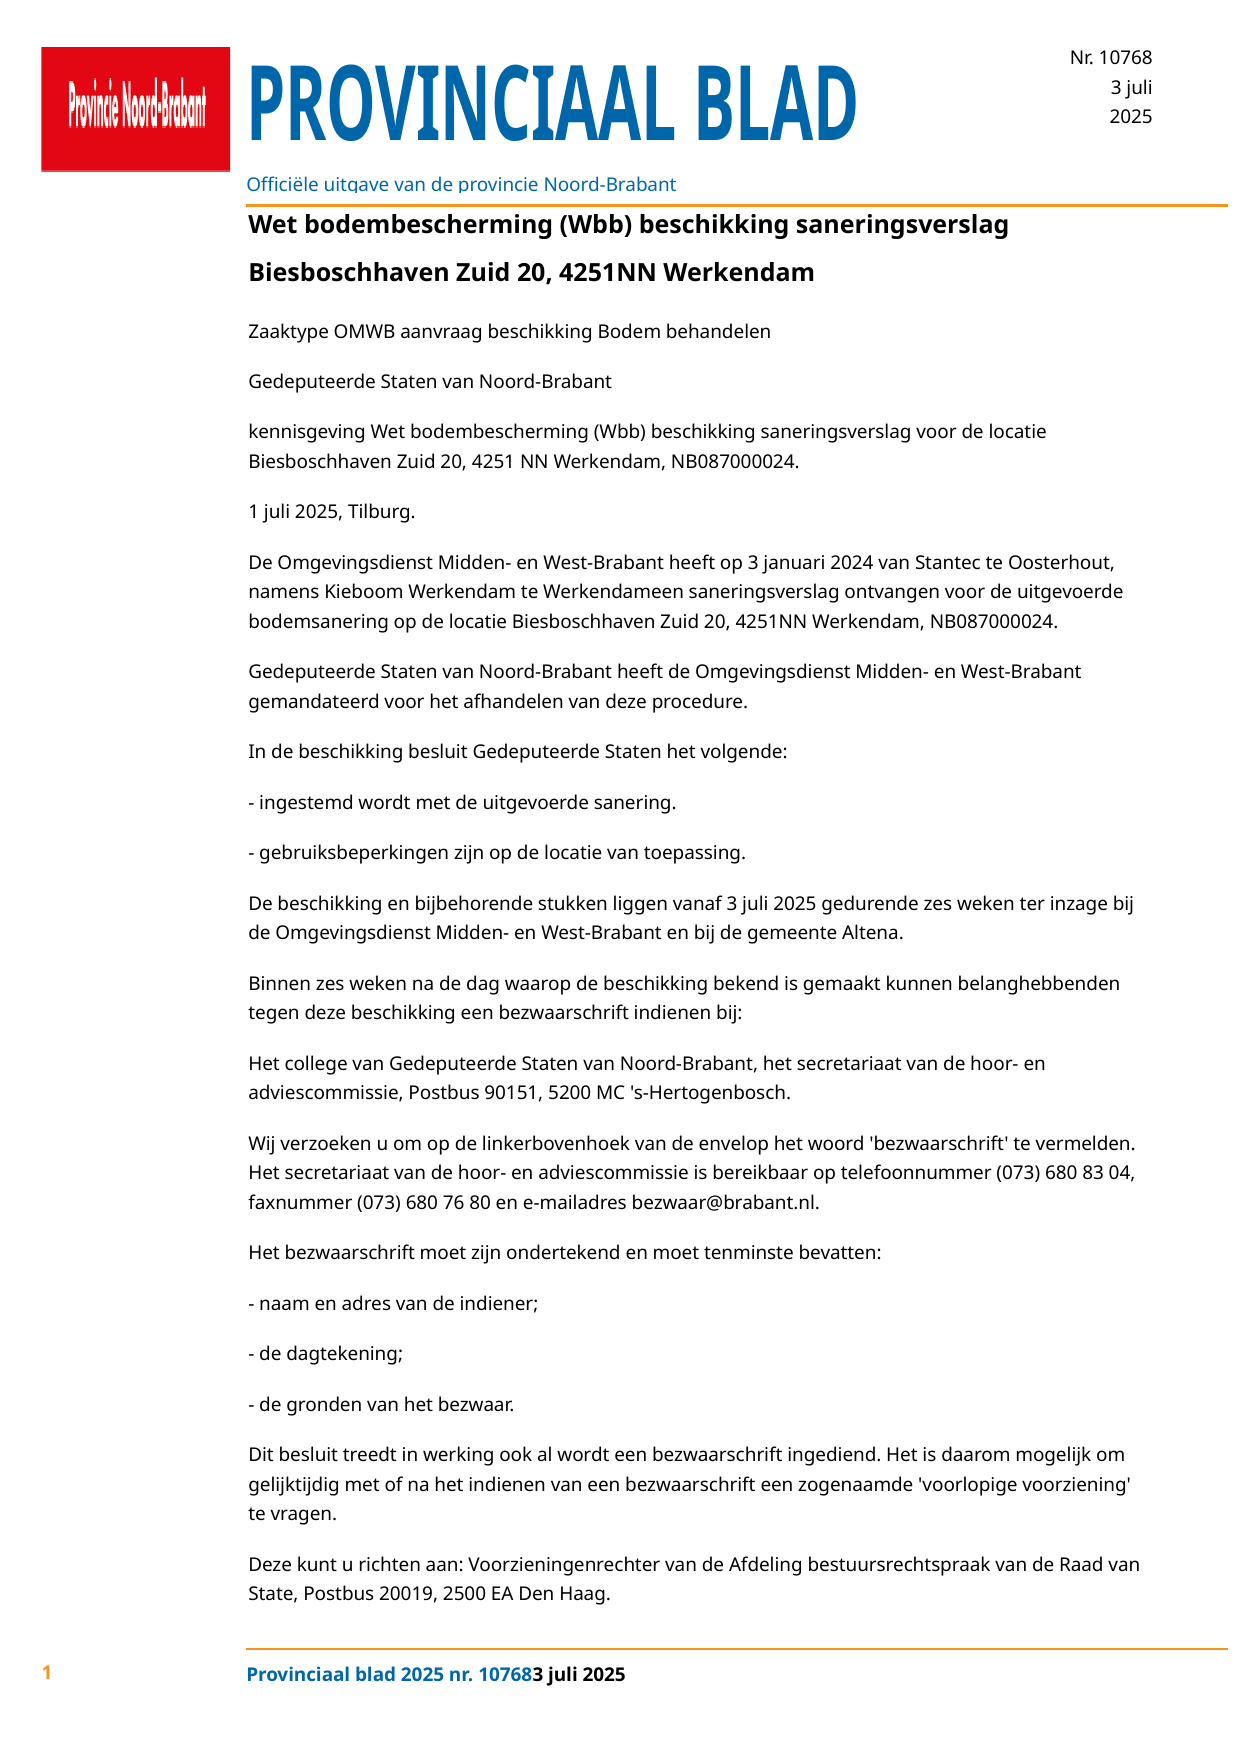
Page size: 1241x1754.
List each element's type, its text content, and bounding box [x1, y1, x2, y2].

text - de dagtekening; [248, 1340, 1152, 1366]
text - de gronden van het bezwaar. [248, 1391, 1152, 1417]
text De Omgevingsdienst Midden- en West-Brabant heeft op 3 januari 2024 van Stantec te Oosterhout, namens Kieboom Werkendam te Werkendameen saneringsverslag ontvangen voor de uitgevoerde bodemsanering op de locatie Biesboschhaven Zuid 20, 4251NN Werkendam, NB087000024. [248, 549, 1152, 634]
text Deze kunt u richten aan: Voorzieningenrechter van de Afdeling bestuursrechtspraak van de Raad van State, Postbus 20019, 2500 EA Den Haag. [248, 1551, 1152, 1606]
text De beschikking en bijbehorende stukken liggen vanaf 3 juli 2025 gedurende zes weken ter inzage bij de Omgevingsdienst Midden- en West-Brabant en bij de gemeente Altena. [248, 890, 1152, 945]
text - gebruiksbeperkingen zijn op de locatie van toepassing. [248, 839, 1152, 865]
text Wij verzoeken u om op de linkerbovenhoek van de envelop het woord 'bezwaarschrift' te vermelden. Het secretariaat van de hoor- en adviescommissie is bereikbaar op telefoonnummer (073) 680 83 04, faxnummer (073) 680 76 80 en e-mailadres bezwaar@brabant.nl. [248, 1130, 1152, 1215]
text Het college van Gedeputeerde Staten van Noord-Brabant, het secretariaat van de hoor- en adviescommissie, Postbus 90151, 5200 MC 's-Hertogenbosch. [248, 1050, 1152, 1105]
text Wet bodembescherming (Wbb) beschikking saneringsverslag Biesboschhaven Zuid 20, 4251NN Werkendam [248, 207, 1152, 288]
text Zaaktype OMWB aanvraag beschikking Bodem behandelen [248, 318, 1152, 344]
text - naam en adres van de indiener; [248, 1290, 1152, 1316]
text kennisgeving Wet bodembescherming (Wbb) beschikking saneringsverslag voor de locatie Biesboschhaven Zuid 20, 4251 NN Werkendam, NB087000024. [248, 419, 1152, 474]
text Gedeputeerde Staten van Noord-Brabant [248, 368, 1152, 394]
picture [41, 47, 231, 172]
text Dit besluit treedt in werking ook al wordt een bezwaarschrift ingediend. Het is daarom mogelijk om gelijktijdig met of na het indienen van een bezwaarschrift een zogenaamde 'voorlopige voorziening' te vragen. [248, 1441, 1152, 1526]
text 1 juli 2025, Tilburg. [248, 499, 1152, 524]
text - ingestemd wordt met de uitgevoerde sanering. [248, 789, 1152, 815]
text Het bezwaarschrift moet zijn ondertekend en moet tenminste bevatten: [248, 1239, 1152, 1265]
text Binnen zes weken na de dag waarop de beschikking bekend is gemaakt kunnen belanghebbenden tegen deze beschikking een bezwaarschrift indienen bij: [248, 970, 1152, 1025]
text In de beschikking besluit Gedeputeerde Staten het volgende: [248, 739, 1152, 764]
text Gedeputeerde Staten van Noord-Brabant heeft de Omgevingsdienst Midden- en West-Brabant gemandateerd voor het afhandelen van deze procedure. [248, 659, 1152, 714]
